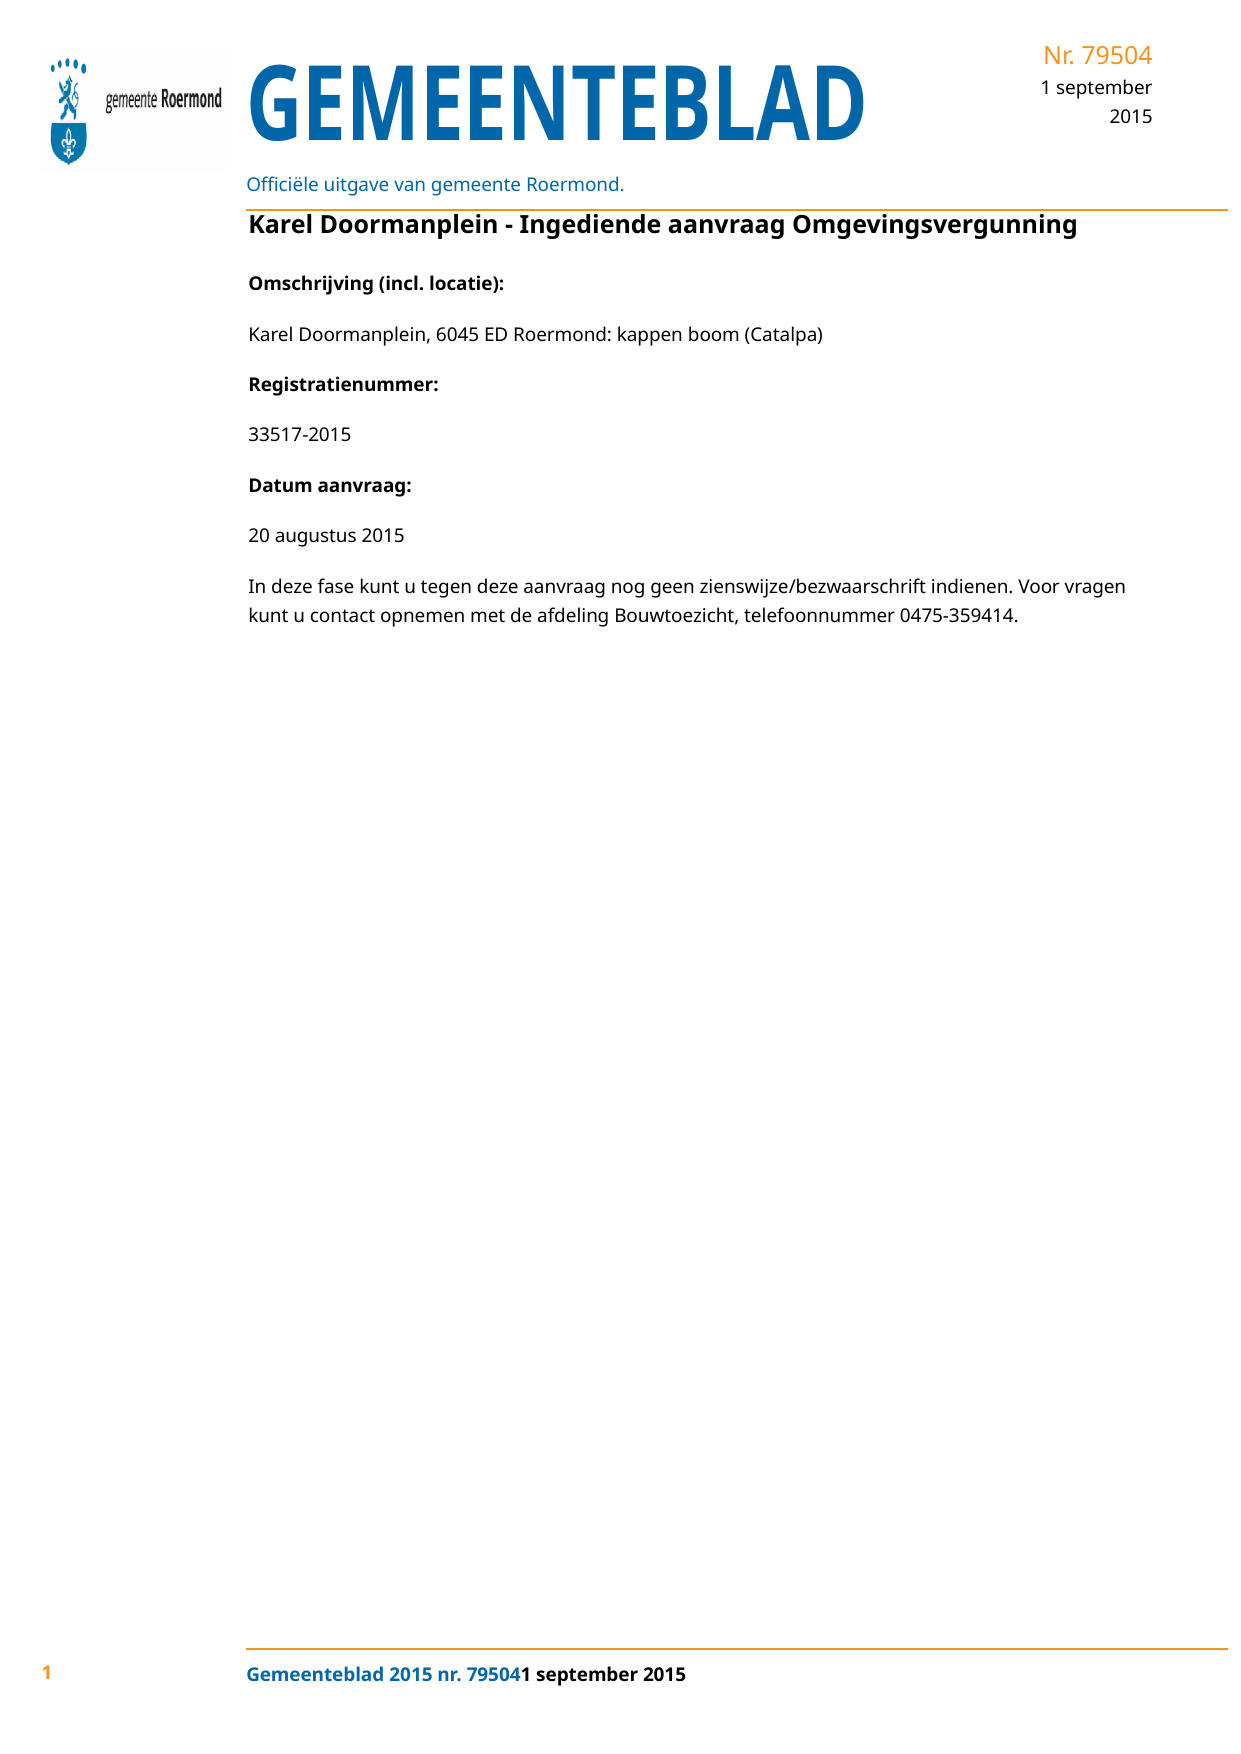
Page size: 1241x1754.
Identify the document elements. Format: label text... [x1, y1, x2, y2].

text Registratienummer: [248, 371, 1152, 397]
text Datum aanvraag: [248, 472, 1152, 498]
text 20 augustus 2015 [248, 522, 1152, 548]
text Omschrijving (incl. locatie): [248, 270, 1152, 296]
text Karel Doormanplein, 6045 ED Roermond: kappen boom (Catalpa) [248, 321, 1152, 346]
text 33517-2015 [248, 422, 1152, 447]
picture [41, 47, 231, 172]
text Karel Doormanplein - Ingediende aanvraag Omgevingsvergunning [248, 211, 1152, 241]
text In deze fase kunt u tegen deze aanvraag nog geen zienswijze/bezwaarschrift indienen. Voor vragen kunt u contact opnemen met de afdeling Bouwtoezicht, telefoonnummer 0475-359414. [248, 573, 1152, 628]
